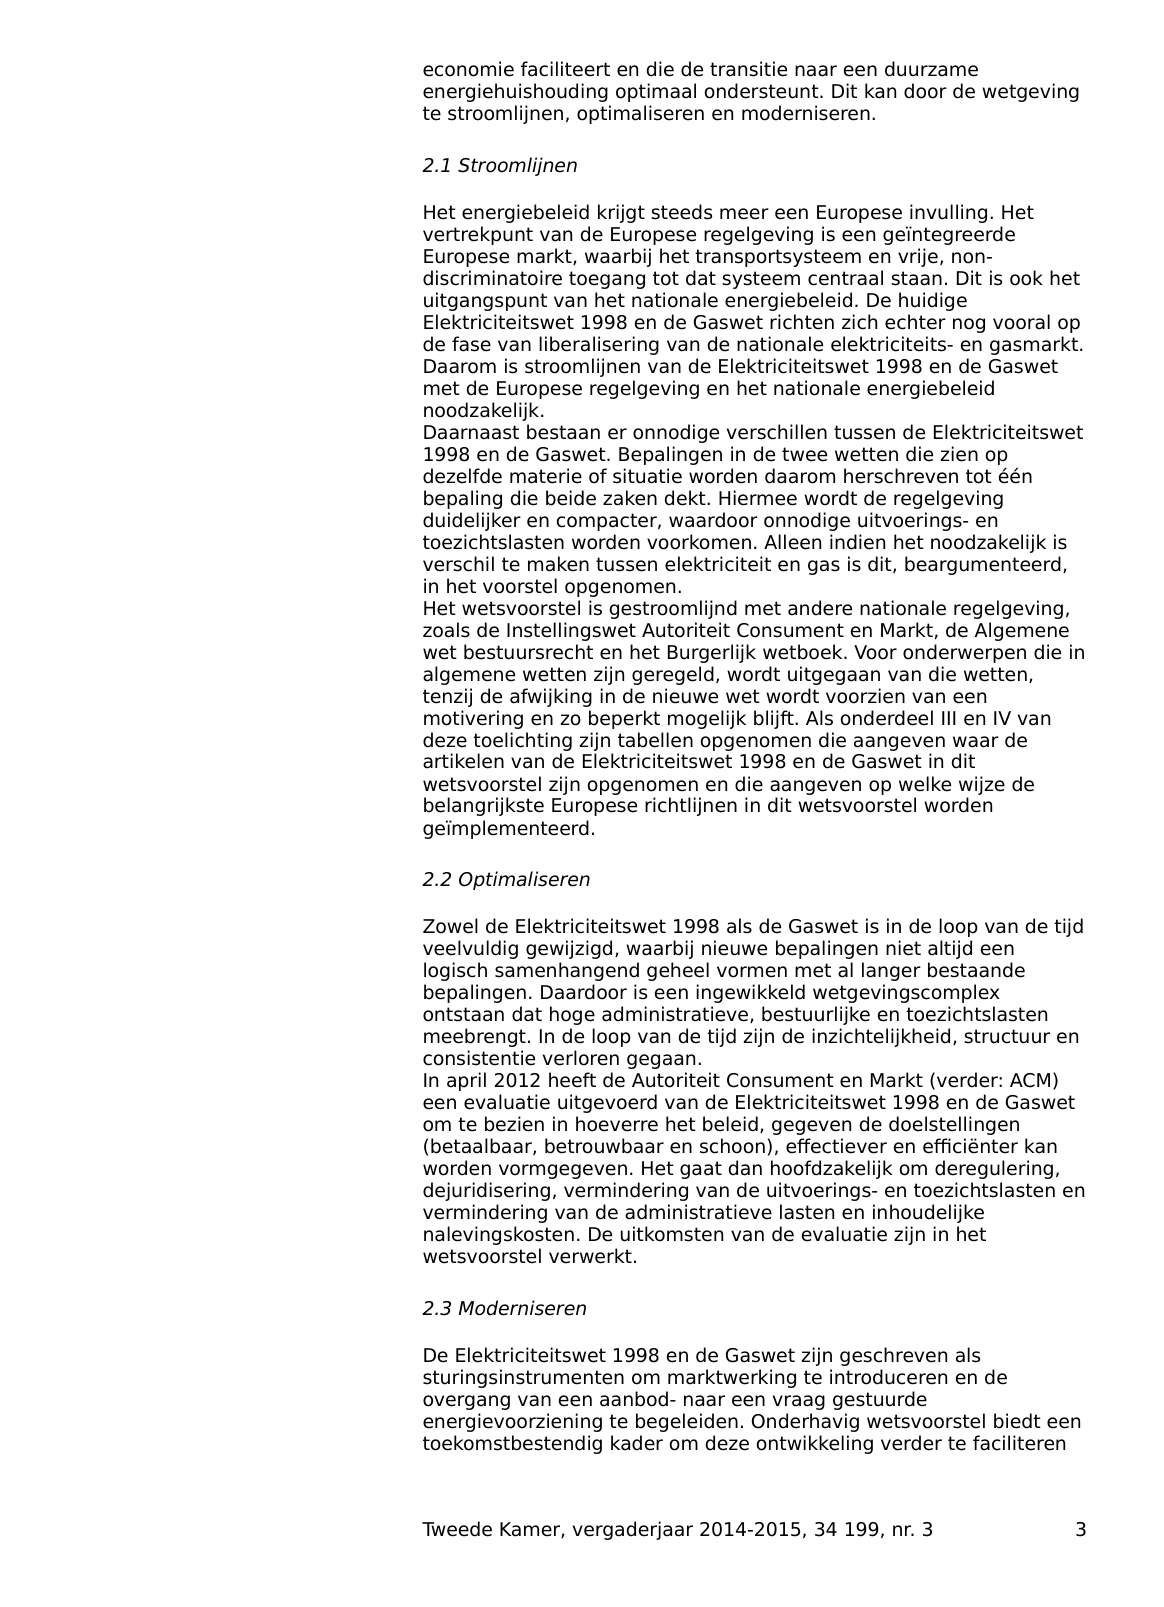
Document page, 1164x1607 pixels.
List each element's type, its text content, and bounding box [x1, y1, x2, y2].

text De Elektriciteitswet 1998 en de Gaswet zijn geschreven als sturingsinstrumenten om marktwerking te introduceren en de overgang van een aanbod- naar een vraag gestuurde energievoorziening te begeleiden. Onderhavig wetsvoorstel biedt een toekomstbestendig kader om deze ontwikkeling verder te faciliteren [422, 1345, 1087, 1455]
text In april 2012 heeft de Autoriteit Consument en Markt (verder: ACM) een evaluatie uitgevoerd van de Elektriciteitswet 1998 en de Gaswet om te bezien in hoeverre het beleid, gegeven de doelstellingen (betaalbaar, betrouwbaar en schoon), effectiever en efficiënter kan worden vormgegeven. Het gaat dan hoofdzakelijk om deregulering, dejuridisering, vermindering van de uitvoerings- en toezichtslasten en vermindering van de administratieve lasten en inhoudelijke nalevingskosten. De uitkomsten van de evaluatie zijn in het wetsvoorstel verwerkt. [422, 1070, 1087, 1268]
subtitle 2.1 Stroomlijnen [422, 155, 1087, 177]
subtitle 2.3 Moderniseren [422, 1298, 1087, 1320]
text Het wetsvoorstel is gestroomlijnd met andere nationale regelgeving, zoals de Instellingswet Autoriteit Consument en Markt, de Algemene wet bestuursrecht en het Burgerlijk wetboek. Voor onderwerpen die in algemene wetten zijn geregeld, wordt uitgegaan van die wetten, tenzij de afwijking in de nieuwe wet wordt voorzien van een motivering en zo beperkt mogelijk blijft. Als onderdeel III en IV van deze toelichting zijn tabellen opgenomen die aangeven waar de artikelen van de Elektriciteitswet 1998 en de Gaswet in dit wetsvoorstel zijn opgenomen en die aangeven op welke wijze de belangrijkste Europese richtlijnen in dit wetsvoorstel worden geïmplementeerd. [422, 598, 1087, 839]
text Zowel de Elektriciteitswet 1998 als de Gaswet is in de loop van de tijd veelvuldig gewijzigd, waarbij nieuwe bepalingen niet altijd een logisch samenhangend geheel vormen met al langer bestaande bepalingen. Daardoor is een ingewikkeld wetgevingscomplex ontstaan dat hoge administratieve, bestuurlijke en toezichtslasten meebrengt. In de loop van de tijd zijn de inzichtelijkheid, structuur en consistentie verloren gegaan. [422, 916, 1087, 1070]
text Het energiebeleid krijgt steeds meer een Europese invulling. Het vertrekpunt van de Europese regelgeving is een geïntegreerde Europese markt, waarbij het transportsysteem en vrije, non-discriminatoire toegang tot dat systeem centraal staan. Dit is ook het uitgangspunt van het nationale energiebeleid. De huidige Elektriciteitswet 1998 en de Gaswet richten zich echter nog vooral op de fase van liberalisering van de nationale elektriciteits- en gasmarkt. Daarom is stroomlijnen van de Elektriciteitswet 1998 en de Gaswet met de Europese regelgeving en het nationale energiebeleid noodzakelijk. [422, 202, 1087, 422]
subtitle 2.2 Optimaliseren [422, 869, 1087, 891]
text Daarnaast bestaan er onnodige verschillen tussen de Elektriciteitswet 1998 en de Gaswet. Bepalingen in de twee wetten die zien op dezelfde materie of situatie worden daarom herschreven tot één bepaling die beide zaken dekt. Hiermee wordt de regelgeving duidelijker en compacter, waardoor onnodige uitvoerings- en toezichtslasten worden voorkomen. Alleen indien het noodzakelijk is verschil te maken tussen elektriciteit en gas is dit, beargumenteerd, in het voorstel opgenomen. [422, 422, 1087, 598]
text economie faciliteert en die de transitie naar een duurzame energiehuishouding optimaal ondersteunt. Dit kan door de wetgeving te stroomlijnen, optimaliseren en moderniseren. [422, 59, 1087, 125]
